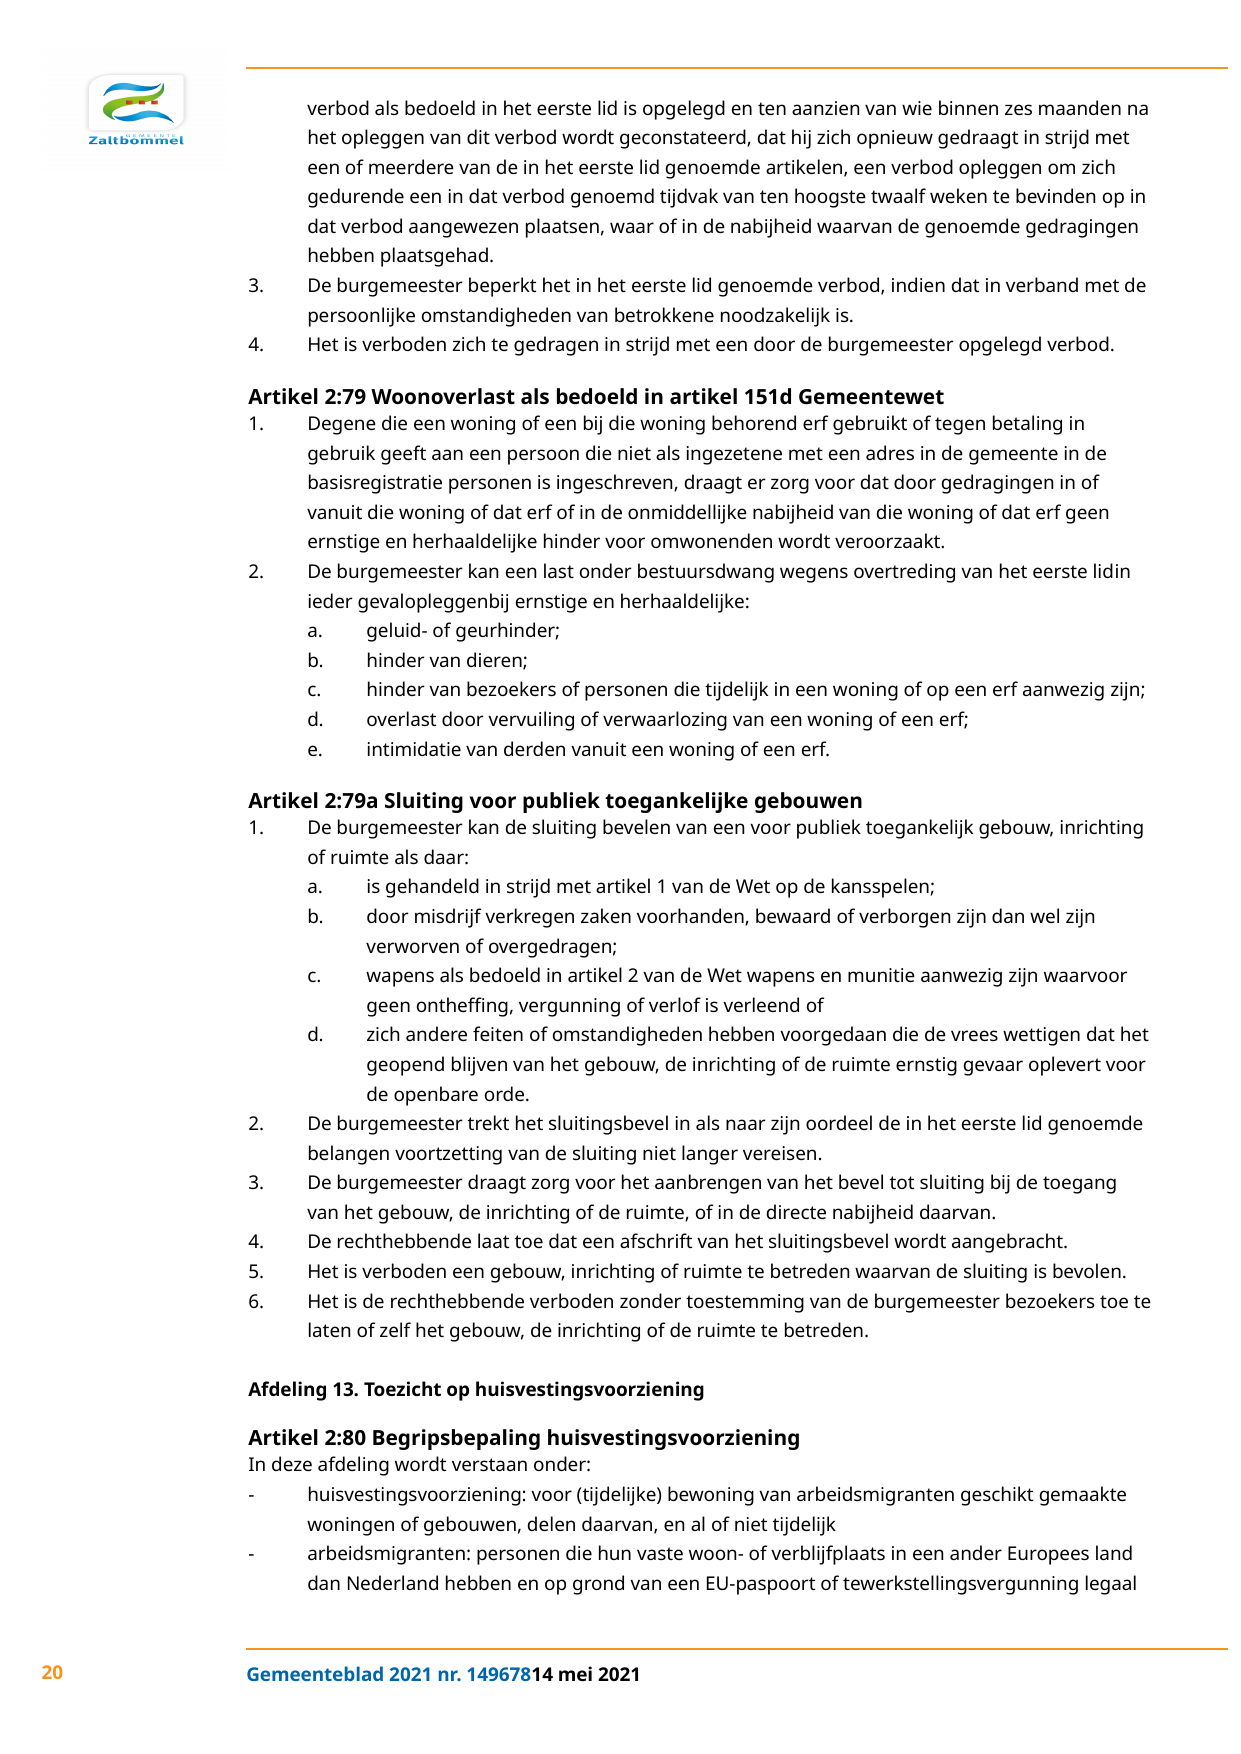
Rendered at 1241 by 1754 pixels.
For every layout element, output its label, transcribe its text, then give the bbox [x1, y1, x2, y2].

list overlast door vervuiling of verwaarlozing van een woning of een erf; [307, 706, 1152, 732]
text Artikel 2:79a Sluiting voor publiek toegankelijke gebouwen [248, 786, 1152, 814]
list De burgemeester beperkt het in het eerste lid genoemde verbod, indien dat in verband met de persoonlijke omstandigheden van betrokkene noodzakelijk is. [248, 272, 1152, 328]
text Afdeling 13. Toezicht op huisvestingsvoorziening [248, 1377, 1152, 1402]
list Het is de rechthebbende verboden zonder toestemming van de burgemeester bezoekers toe te laten of zelf het gebouw, de inrichting of de ruimte te betreden. [248, 1288, 1152, 1343]
list De burgemeester trekt het sluitingsbevel in als naar zijn oordeel de in het eerste lid genoemde belangen voortzetting van de sluiting niet langer vereisen. [248, 1110, 1152, 1166]
list Het is verboden zich te gedragen in strijd met een door de burgemeester opgelegd verbod. [248, 331, 1152, 357]
picture [41, 47, 231, 172]
text In deze afdeling wordt verstaan onder: [248, 1452, 1152, 1477]
list De burgemeester draagt zorg voor het aanbrengen van het bevel tot sluiting bij de toegang van het gebouw, de inrichting of de ruimte, of in de directe nabijheid daarvan. [248, 1169, 1152, 1225]
list is gehandeld in strijd met artikel 1 van de Wet op de kansspelen; [307, 874, 1152, 899]
list arbeidsmigranten: personen die hun vaste woon- of verblijfplaats in een ander Europees land dan Nederland hebben en op grond van een EU-paspoort of tewerkstellingsvergunning legaal [248, 1540, 1152, 1596]
list hinder van dieren; [307, 647, 1152, 673]
list Degene die een woning of een bij die woning behorend erf gebruikt of tegen betaling in gebruik geeft aan een persoon die niet als ingezetene met een adres in de gemeente in de basisregistratie personen is ingeschreven, draagt er zorg voor dat door gedragingen in of vanuit die woning of dat erf of in de onmiddellijke nabijheid van die woning of dat erf geen ernstige en herhaaldelijke hinder voor omwonenden wordt veroorzaakt. [248, 410, 1152, 554]
list verbod als bedoeld in het eerste lid is opgelegd en ten aanzien van wie binnen zes maanden na het opleggen van dit verbod wordt geconstateerd, dat hij zich opnieuw gedraagt in strijd met een of meerdere van de in het eerste lid genoemde artikelen, een verbod opleggen om zich gedurende een in dat verbod genoemd tijdvak van ten hoogste twaalf weken te bevinden op in dat verbod aangewezen plaatsen, waar of in de nabijheid waarvan de genoemde gedragingen hebben plaatsgehad. [248, 95, 1152, 268]
list hinder van bezoekers of personen die tijdelijk in een woning of op een erf aanwezig zijn; [307, 677, 1152, 702]
text Artikel 2:79 Woonoverlast als bedoeld in artikel 151d Gemeentewet [248, 382, 1152, 410]
list door misdrijf verkregen zaken voorhanden, bewaard of verborgen zijn dan wel zijn verworven of overgedragen; [307, 903, 1152, 959]
list intimidatie van derden vanuit een woning of een erf. [307, 736, 1152, 761]
list De burgemeester kan een last onder bestuursdwang wegens overtreding van het eerste lidin ieder gevalopleggenbij ernstige en herhaaldelijke: [248, 558, 1152, 613]
list zich andere feiten of omstandigheden hebben voorgedaan die de vrees wettigen dat het geopend blijven van het gebouw, de inrichting of de ruimte ernstig gevaar oplevert voor de openbare orde. [307, 1022, 1152, 1107]
text Artikel 2:80 Begripsbepaling huisvestingsvoorziening [248, 1423, 1152, 1452]
list De burgemeester kan de sluiting bevelen van een voor publiek toegankelijk gebouw, inrichting of ruimte als daar: [248, 814, 1152, 870]
list geluid- of geurhinder; [307, 617, 1152, 643]
list huisvestingsvoorziening: voor (tijdelijke) bewoning van arbeidsmigranten geschikt gemaakte woningen of gebouwen, delen daarvan, en al of niet tijdelijk [248, 1481, 1152, 1537]
list Het is verboden een gebouw, inrichting of ruimte te betreden waarvan de sluiting is bevolen. [248, 1258, 1152, 1284]
list De rechthebbende laat toe dat een afschrift van het sluitingsbevel wordt aangebracht. [248, 1229, 1152, 1254]
list wapens als bedoeld in artikel 2 van de Wet wapens en munitie aanwezig zijn waarvoor geen ontheffing, vergunning of verlof is verleend of [307, 962, 1152, 1018]
